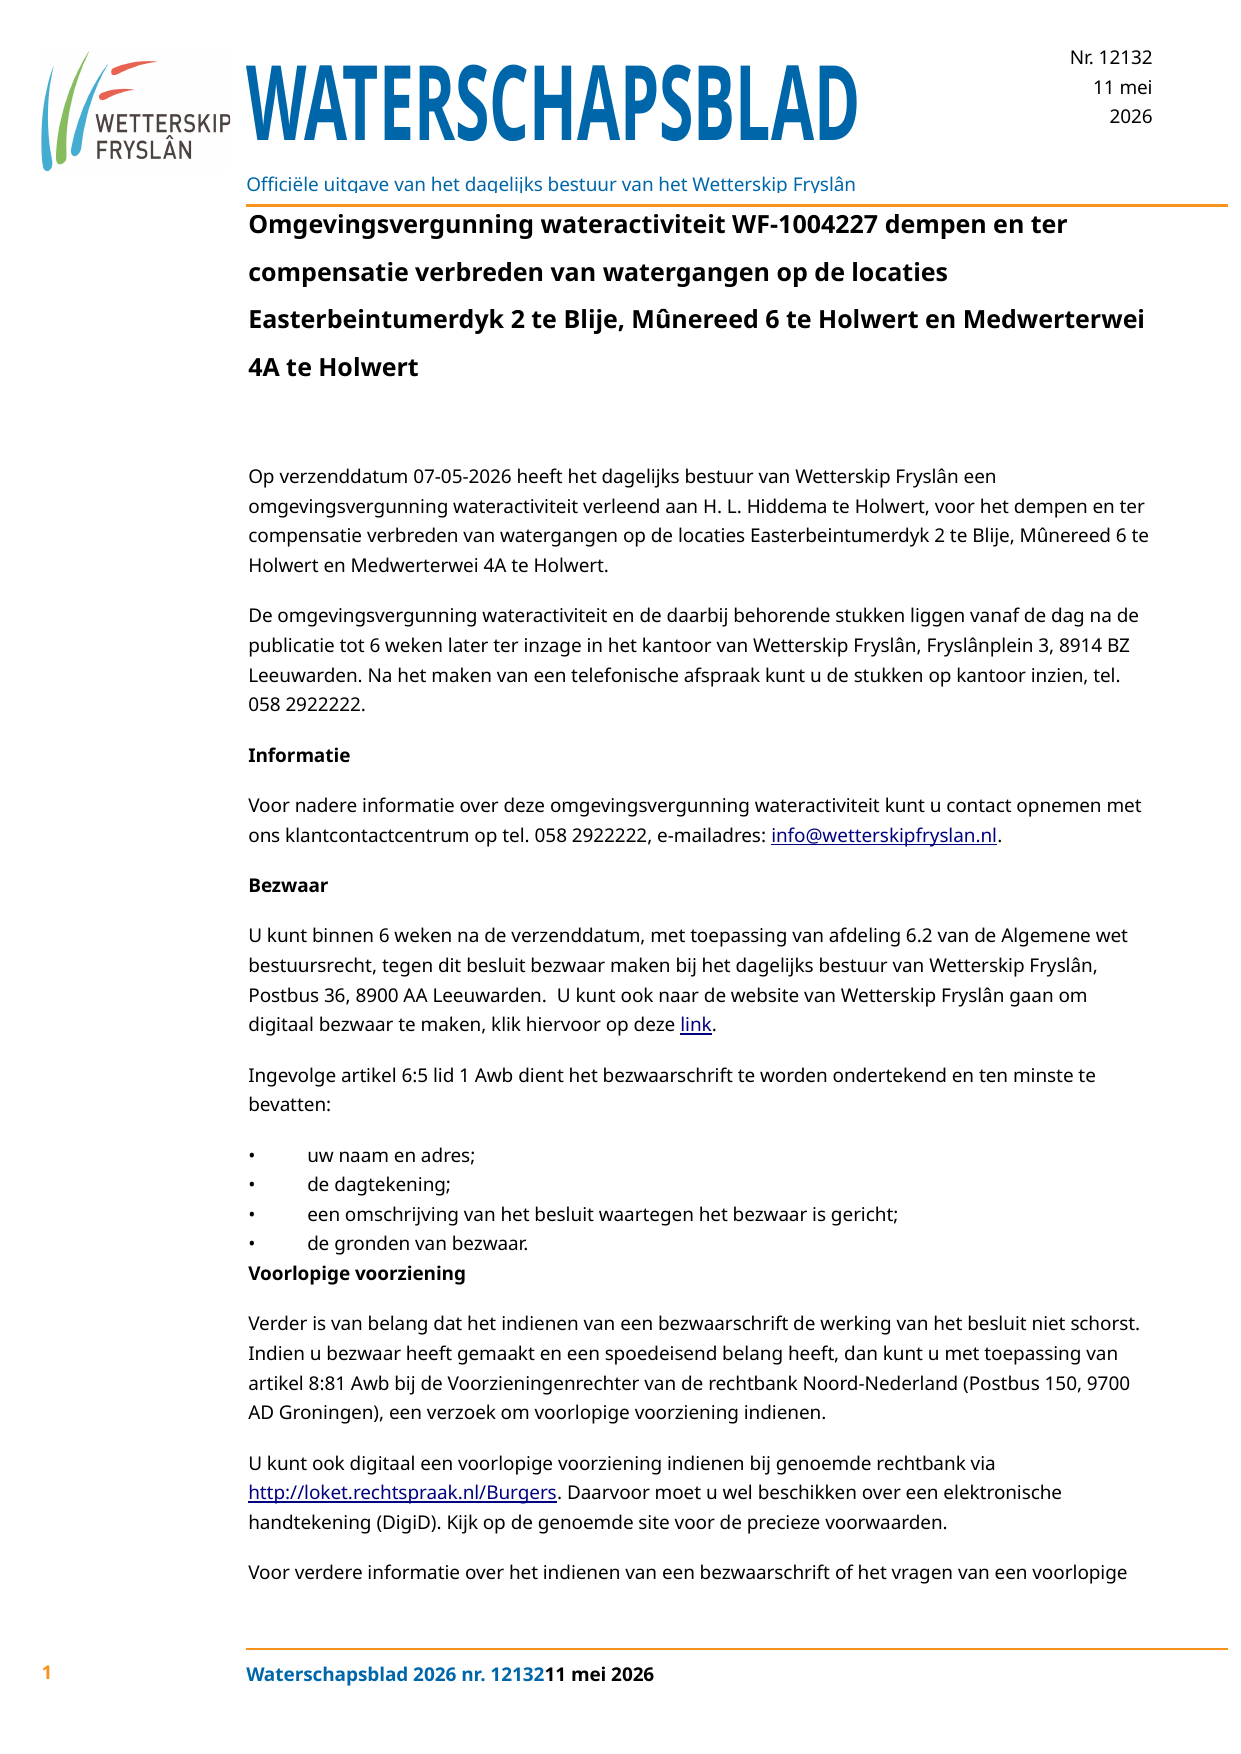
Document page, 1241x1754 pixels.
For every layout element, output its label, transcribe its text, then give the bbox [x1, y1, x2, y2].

text Bezwaar [248, 872, 1152, 898]
list uw naam en adres; [248, 1142, 1152, 1168]
text Omgevingsvergunning wateractiviteit WF-1004227 dempen en ter compensatie verbreden van watergangen op de locaties Easterbeintumerdyk 2 te Blije, Mûnereed 6 te Holwert en Medwerterwei 4A te Holwert [248, 207, 1152, 384]
text Voorlopige voorziening [248, 1260, 1152, 1286]
text Voor verdere informatie over het indienen van een bezwaarschrift of het vragen van een voorlopige [248, 1559, 1152, 1585]
list een omschrijving van het besluit waartegen het bezwaar is gericht; [248, 1201, 1152, 1227]
list de dagtekening; [248, 1171, 1152, 1197]
text U kunt binnen 6 weken na de verzenddatum, met toepassing van afdeling 6.2 van de Algemene wet bestuursrecht, tegen dit besluit bezwaar maken bij het dagelijks bestuur van Wetterskip Fryslân, Postbus 36, 8900 AA Leeuwarden. U kunt ook naar de website van Wetterskip Fryslân gaan om digitaal bezwaar te maken, klik hiervoor op deze link. [248, 923, 1152, 1037]
text Informatie [248, 742, 1152, 768]
text Verder is van belang dat het indienen van een bezwaarschrift de werking van het besluit niet schorst. Indien u bezwaar heeft gemaakt en een spoedeisend belang heeft, dan kunt u met toepassing van artikel 8:81 Awb bij de Voorzieningenrechter van de rechtbank Noord-Nederland (Postbus 150, 9700 AD Groningen), een verzoek om voorlopige voorziening indienen. [248, 1311, 1152, 1425]
text Ingevolge artikel 6:5 lid 1 Awb dient het bezwaarschrift te worden ondertekend en ten minste te bevatten: [248, 1062, 1152, 1117]
text De omgevingsvergunning wateractiviteit en de daarbij behorende stukken liggen vanaf de dag na de publicatie tot 6 weken later ter inzage in het kantoor van Wetterskip Fryslân, Fryslânplein 3, 8914 BZ Leeuwarden. Na het maken van een telefonische afspraak kunt u de stukken op kantoor inzien, tel. 058 2922222. [248, 603, 1152, 717]
text Op verzenddatum 07-05-2026 heeft het dagelijks bestuur van Wetterskip Fryslân een omgevingsvergunning wateractiviteit verleend aan H. L. Hiddema te Holwert, voor het dempen en ter compensatie verbreden van watergangen op de locaties Easterbeintumerdyk 2 te Blije, Mûnereed 6 te Holwert en Medwerterwei 4A te Holwert. [248, 463, 1152, 578]
text Voor nadere informatie over deze omgevingsvergunning wateractiviteit kunt u contact opnemen met ons klantcontactcentrum op tel. 058 2922222, e-mailadres: info@wetterskipfryslan.nl. [248, 792, 1152, 848]
text U kunt ook digitaal een voorlopige voorziening indienen bij genoemde rechtbank via http://loket.rechtspraak.nl/Burgers. Daarvoor moet u wel beschikken over een elektronische handtekening (DigiD). Kijk op de genoemde site voor de precieze voorwaarden. [248, 1450, 1152, 1535]
picture [41, 47, 231, 172]
list de gronden van bezwaar. [248, 1231, 1152, 1256]
